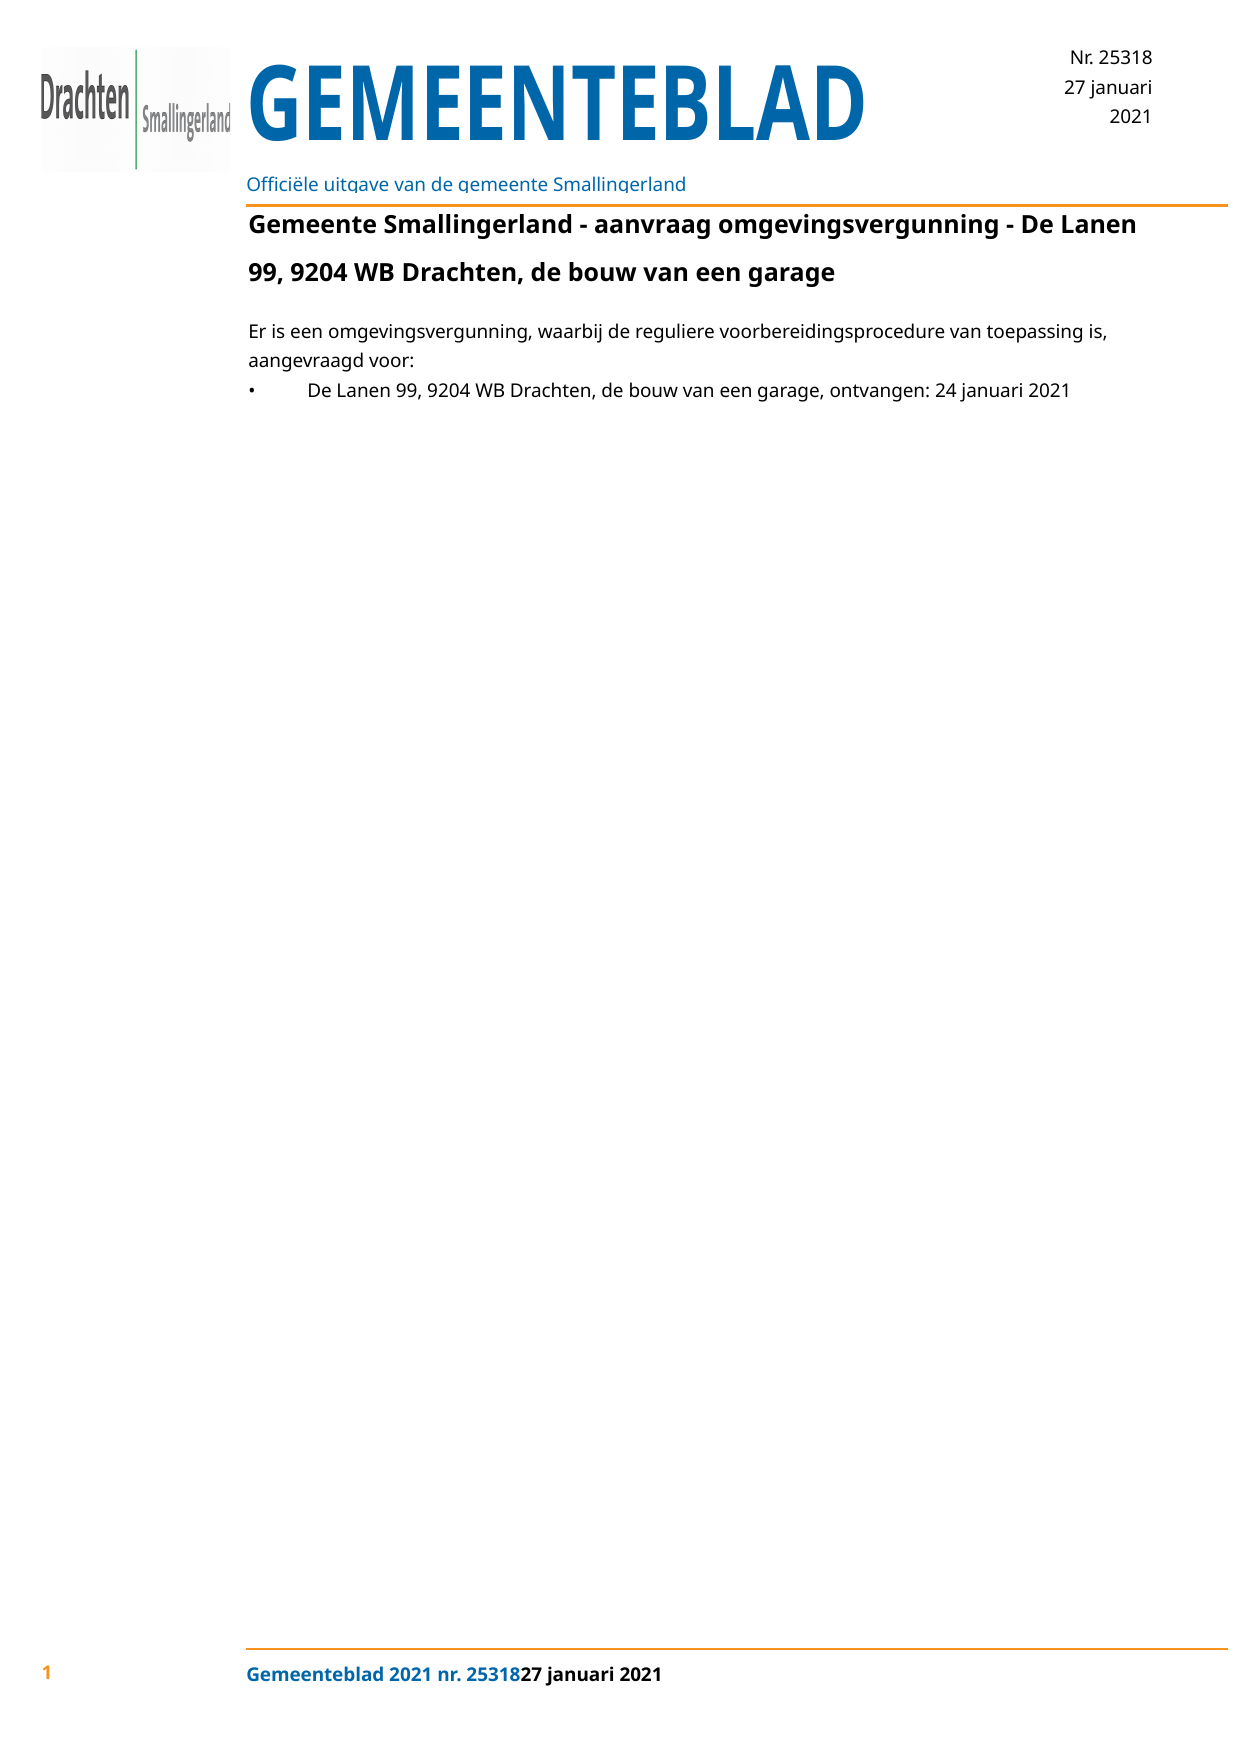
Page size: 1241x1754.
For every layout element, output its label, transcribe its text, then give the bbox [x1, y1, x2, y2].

text Er is een omgevingsvergunning, waarbij de reguliere voorbereidingsprocedure van toepassing is, aangevraagd voor: [248, 318, 1152, 373]
text Gemeente Smallingerland - aanvraag omgevingsvergunning - De Lanen 99, 9204 WB Drachten, de bouw van een garage [248, 207, 1152, 288]
picture [41, 47, 231, 172]
list De Lanen 99, 9204 WB Drachten, de bouw van een garage, ontvangen: 24 januari 2021 [248, 377, 1152, 403]
